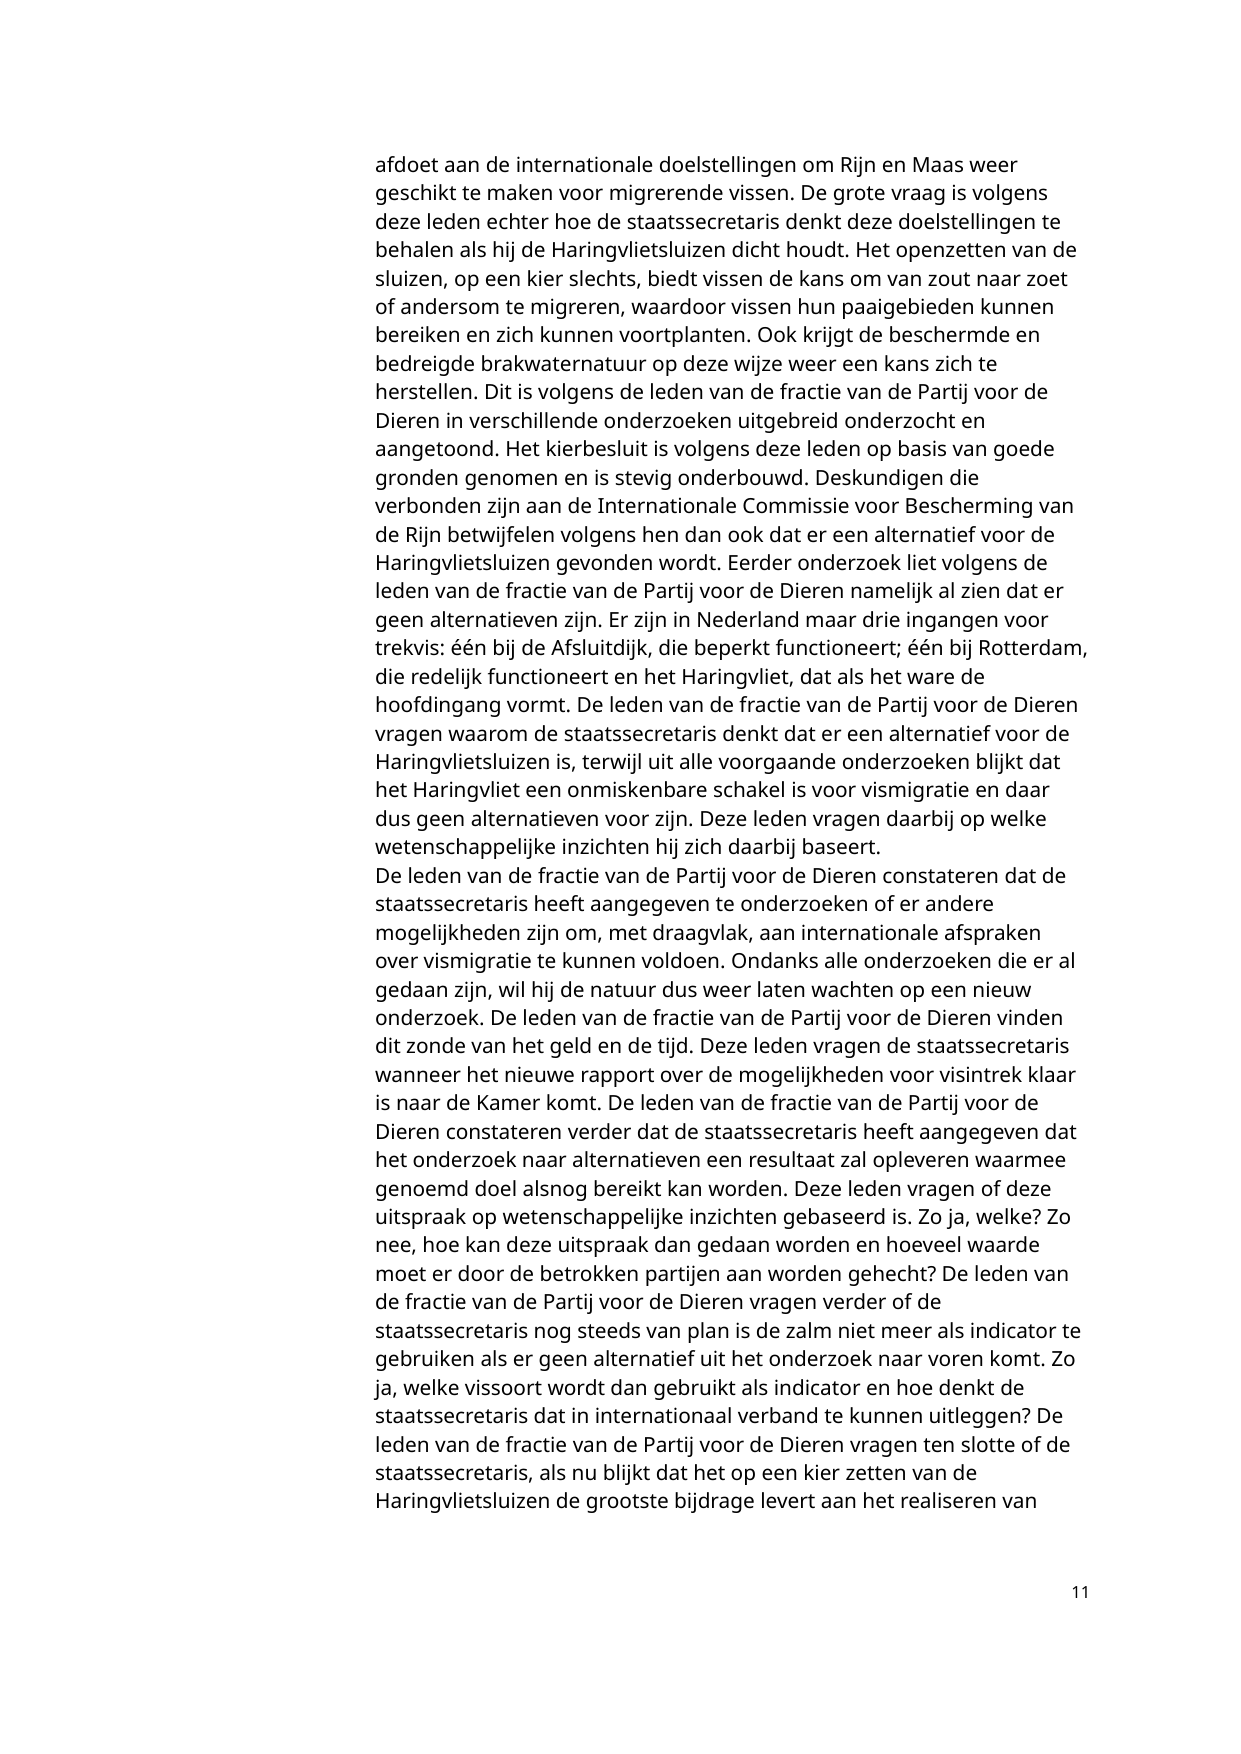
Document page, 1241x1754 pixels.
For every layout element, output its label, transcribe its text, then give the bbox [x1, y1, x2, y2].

text afdoet aan de internationale doelstellingen om Rijn en Maas weer geschikt te maken voor migrerende vissen. De grote vraag is volgens deze leden echter hoe de staatssecretaris denkt deze doelstellingen te behalen als hij de Haringvlietsluizen dicht houdt. Het openzetten van de sluizen, op een kier slechts, biedt vissen de kans om van zout naar zoet of andersom te migreren, waardoor vissen hun paaigebieden kunnen bereiken en zich kunnen voortplanten. Ook krijgt de beschermde en bedreigde brakwaternatuur op deze wijze weer een kans zich te herstellen. Dit is volgens de leden van de fractie van de Partij voor de Dieren in verschillende onderzoeken uitgebreid onderzocht en aangetoond. Het kierbesluit is volgens deze leden op basis van goede gronden genomen en is stevig onderbouwd. Deskundigen die verbonden zijn aan de Internationale Commissie voor Bescherming van de Rijn betwijfelen volgens hen dan ook dat er een alternatief voor de Haringvlietsluizen gevonden wordt. Eerder onderzoek liet volgens de leden van de fractie van de Partij voor de Dieren namelijk al zien dat er geen alternatieven zijn. Er zijn in Nederland maar drie ingangen voor trekvis: één bij de Afsluitdijk, die beperkt functioneert; één bij Rotterdam, die redelijk functioneert en het Haringvliet, dat als het ware de hoofdingang vormt. De leden van de fractie van de Partij voor de Dieren vragen waarom de staatssecretaris denkt dat er een alternatief voor de Haringvlietsluizen is, terwijl uit alle voorgaande onderzoeken blijkt dat het Haringvliet een onmiskenbare schakel is voor vismigratie en daar dus geen alternatieven voor zijn. Deze leden vragen daarbij op welke wetenschappelijke inzichten hij zich daarbij baseert. [375, 150, 1090, 861]
text De leden van de fractie van de Partij voor de Dieren constateren dat de staatssecretaris heeft aangegeven te onderzoeken of er andere mogelijkheden zijn om, met draagvlak, aan internationale afspraken over vismigratie te kunnen voldoen. Ondanks alle onderzoeken die er al gedaan zijn, wil hij de natuur dus weer laten wachten op een nieuw onderzoek. De leden van de fractie van de Partij voor de Dieren vinden dit zonde van het geld en de tijd. Deze leden vragen de staatssecretaris wanneer het nieuwe rapport over de mogelijkheden voor visintrek klaar is naar de Kamer komt. De leden van de fractie van de Partij voor de Dieren constateren verder dat de staatssecretaris heeft aangegeven dat het onderzoek naar alternatieven een resultaat zal opleveren waarmee genoemd doel alsnog bereikt kan worden. Deze leden vragen of deze uitspraak op wetenschappelijke inzichten gebaseerd is. Zo ja, welke? Zo nee, hoe kan deze uitspraak dan gedaan worden en hoeveel waarde moet er door de betrokken partijen aan worden gehecht? De leden van de fractie van de Partij voor de Dieren vragen verder of de staatssecretaris nog steeds van plan is de zalm niet meer als indicator te gebruiken als er geen alternatief uit het onderzoek naar voren komt. Zo ja, welke vissoort wordt dan gebruikt als indicator en hoe denkt de staatssecretaris dat in internationaal verband te kunnen uitleggen? De leden van de fractie van de Partij voor de Dieren vragen ten slotte of de staatssecretaris, als nu blijkt dat het op een kier zetten van de Haringvlietsluizen de grootste bijdrage levert aan het realiseren van [375, 861, 1090, 1515]
